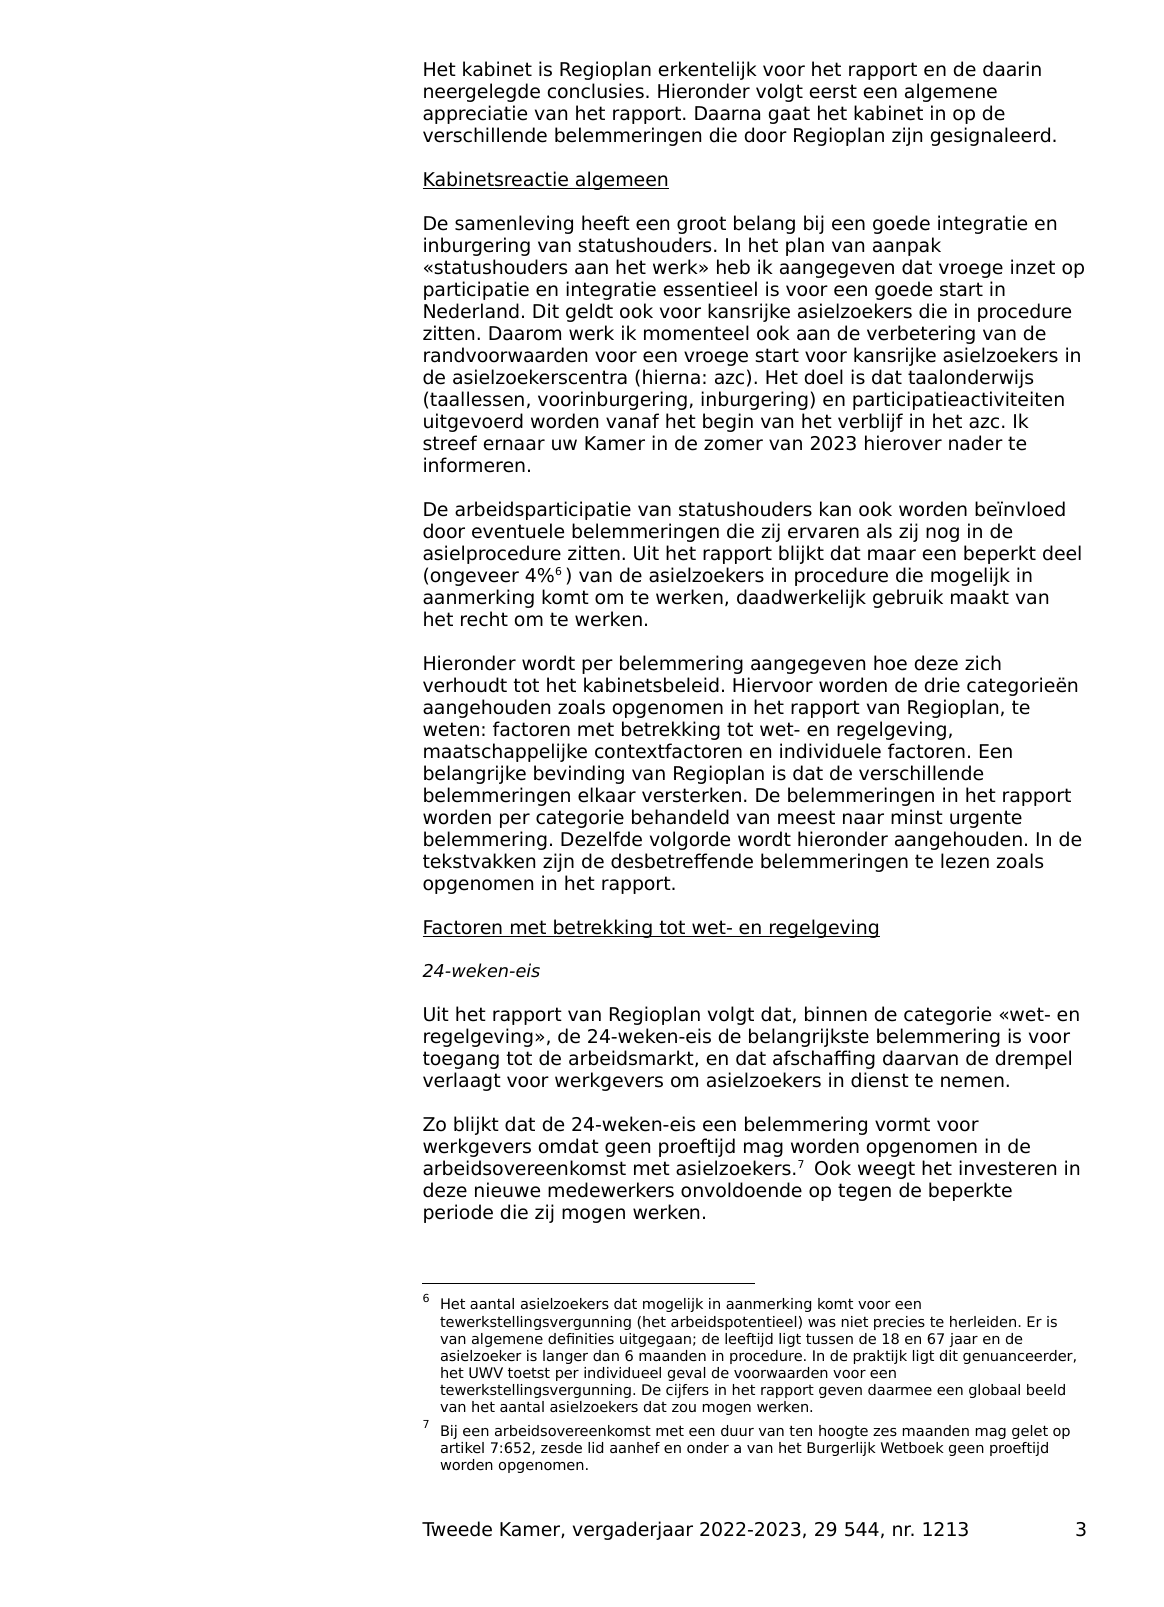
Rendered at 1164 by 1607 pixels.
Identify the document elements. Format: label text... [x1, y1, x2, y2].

text Bij een arbeidsovereenkomst met een duur van ten hoogte zes maanden mag gelet op artikel 7:652, zesde lid aanhef en onder a van het Burgerlijk Wetboek geen proeftijd worden opgenomen. [422, 1418, 1087, 1474]
text De arbeidsparticipatie van statushouders kan ook worden beïnvloed door eventuele belemmeringen die zij ervaren als zij nog in de asielprocedure zitten. Uit het rapport blijkt dat maar een beperkt deel (ongeveer 4%) van de asielzoekers in procedure die mogelijk in aanmerking komt om te werken, daadwerkelijk gebruik maakt van het recht om te werken. [422, 499, 1087, 631]
text Uit het rapport van Regioplan volgt dat, binnen de categorie «wet- en regelgeving», de 24-weken-eis de belangrijkste belemmering is voor toegang tot de arbeidsmarkt, en dat afschaffing daarvan de drempel verlaagt voor werkgevers om asielzoekers in dienst te nemen. [422, 1004, 1087, 1092]
subtitle Factoren met betrekking tot wet- en regelgeving [422, 917, 1087, 939]
text De samenleving heeft een groot belang bij een goede integratie en inburgering van statushouders. In het plan van aanpak «statushouders aan het werk» heb ik aangegeven dat vroege inzet op participatie en integratie essentieel is voor een goede start in Nederland. Dit geldt ook voor kansrijke asielzoekers die in procedure zitten. Daarom werk ik momenteel ook aan de verbetering van de randvoorwaarden voor een vroege start voor kansrijke asielzoekers in de asielzoekerscentra (hierna: azc). Het doel is dat taalonderwijs (taallessen, voorinburgering, inburgering) en participatieactiviteiten uitgevoerd worden vanaf het begin van het verblijf in het azc. Ik streef ernaar uw Kamer in de zomer van 2023 hierover nader te informeren. [422, 213, 1087, 477]
text Het aantal asielzoekers dat mogelijk in aanmerking komt voor een tewerkstellingsvergunning (het arbeidspotentieel) was niet precies te herleiden. Er is van algemene definities uitgegaan; de leeftijd ligt tussen de 18 en 67 jaar en de asielzoeker is langer dan 6 maanden in procedure. In de praktijk ligt dit genuanceerder, het UWV toetst per individueel geval de voorwaarden voor een tewerkstellingsvergunning. De cijfers in het rapport geven daarmee een globaal beeld van het aantal asielzoekers dat zou mogen werken. [422, 1292, 1087, 1416]
text Zo blijkt dat de 24-weken-eis een belemmering vormt voor werkgevers omdat geen proeftijd mag worden opgenomen in de arbeidsovereenkomst met asielzoekers. Ook weegt het investeren in deze nieuwe medewerkers onvoldoende op tegen de beperkte periode die zij mogen werken. [422, 1114, 1087, 1224]
text Het kabinet is Regioplan erkentelijk voor het rapport en de daarin neergelegde conclusies. Hieronder volgt eerst een algemene appreciatie van het rapport. Daarna gaat het kabinet in op de verschillende belemmeringen die door Regioplan zijn gesignaleerd. [422, 59, 1087, 147]
table_header 24-weken-eis [422, 961, 1087, 982]
text Hieronder wordt per belemmering aangegeven hoe deze zich verhoudt tot het kabinetsbeleid. Hiervoor worden de drie categorieën aangehouden zoals opgenomen in het rapport van Regioplan, te weten: factoren met betrekking tot wet- en regelgeving, maatschappelijke contextfactoren en individuele factoren. Een belangrijke bevinding van Regioplan is dat de verschillende belemmeringen elkaar versterken. De belemmeringen in het rapport worden per categorie behandeld van meest naar minst urgente belemmering. Dezelfde volgorde wordt hieronder aangehouden. In de tekstvakken zijn de desbetreffende belemmeringen te lezen zoals opgenomen in het rapport. [422, 653, 1087, 895]
subtitle Kabinetsreactie algemeen [422, 169, 1087, 191]
